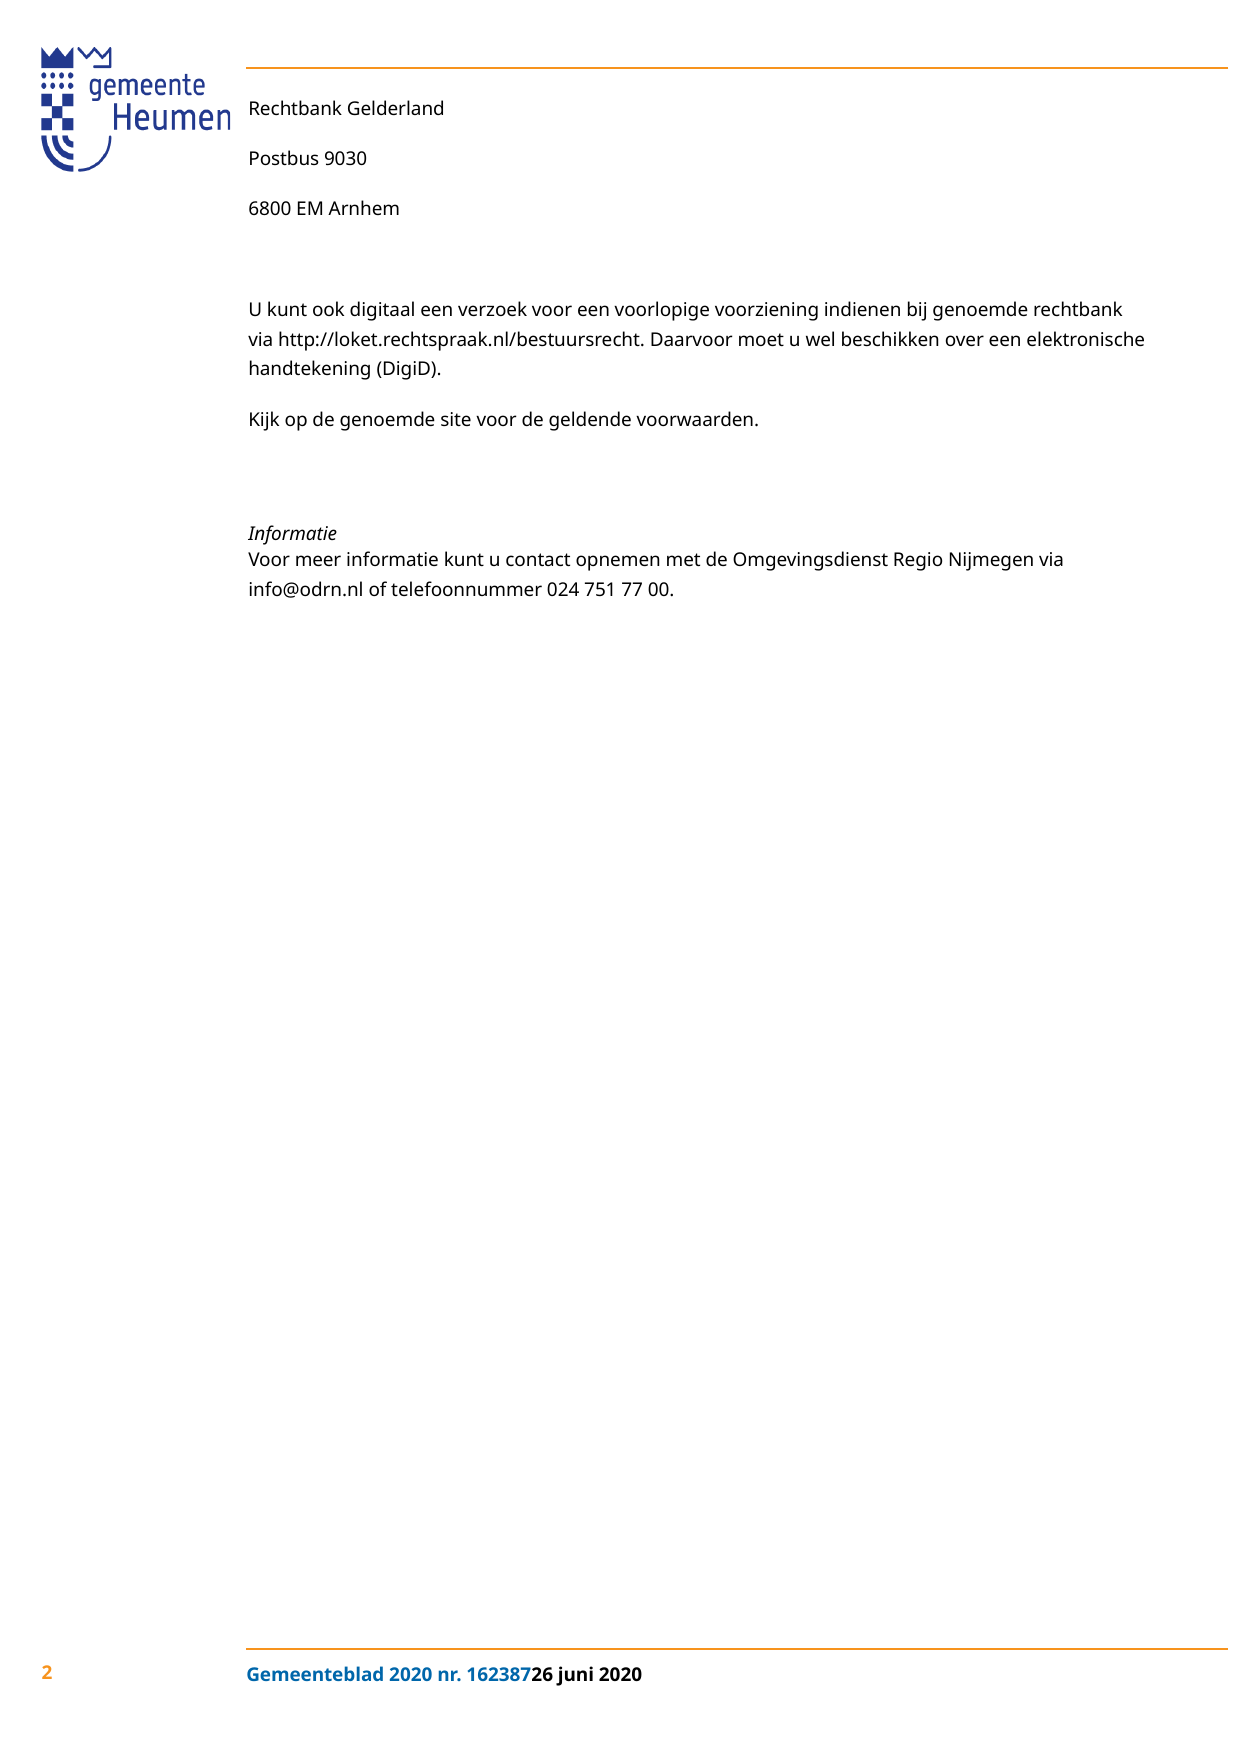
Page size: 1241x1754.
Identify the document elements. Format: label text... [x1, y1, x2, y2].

text 6800 EM Arnhem [248, 196, 1152, 221]
text U kunt ook digitaal een verzoek voor een voorlopige voorziening indienen bij genoemde rechtbank via http://loket.rechtspraak.nl/bestuursrecht. Daarvoor moet u wel beschikken over een elektronische handtekening (DigiD). [248, 296, 1152, 381]
text Informatie [248, 520, 1152, 546]
picture [41, 47, 231, 172]
text Voor meer informatie kunt u contact opnemen met de Omgevingsdienst Regio Nijmegen via info@odrn.nl of telefoonnummer 024 751 77 00. [248, 546, 1152, 601]
text Postbus 9030 [248, 145, 1152, 171]
text Kijk op de genoemde site voor de geldende voorwaarden. [248, 406, 1152, 432]
text Rechtbank Gelderland [248, 95, 1152, 121]
